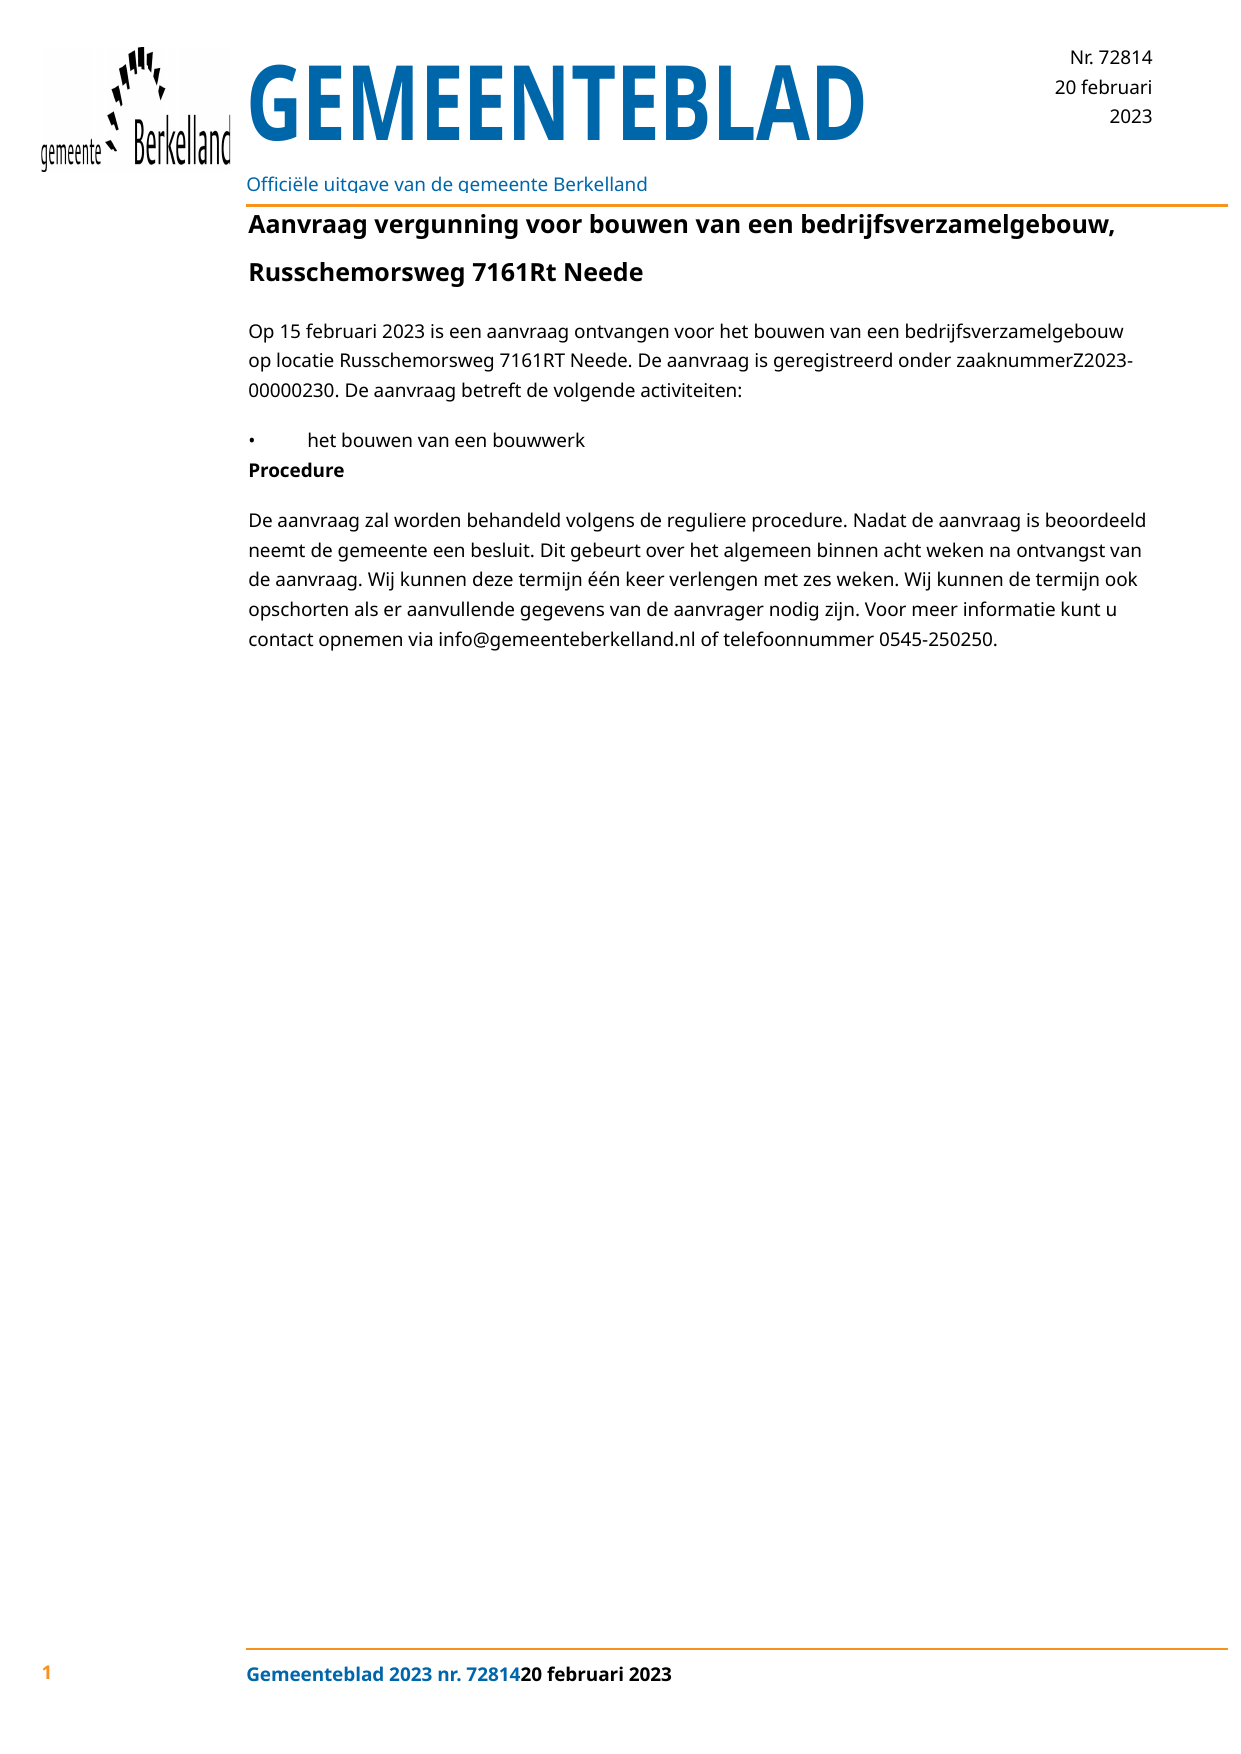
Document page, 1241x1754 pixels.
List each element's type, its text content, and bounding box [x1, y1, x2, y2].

text Op 15 februari 2023 is een aanvraag ontvangen voor het bouwen van een bedrijfsverzamelgebouw op locatie Russchemorsweg 7161RT Neede. De aanvraag is geregistreerd onder zaaknummerZ2023-00000230. De aanvraag betreft de volgende activiteiten: [248, 318, 1152, 403]
text De aanvraag zal worden behandeld volgens de reguliere procedure. Nadat de aanvraag is beoordeeld neemt de gemeente een besluit. Dit gebeurt over het algemeen binnen acht weken na ontvangst van de aanvraag. Wij kunnen deze termijn één keer verlengen met zes weken. Wij kunnen de termijn ook opschorten als er aanvullende gegevens van de aanvrager nodig zijn. Voor meer informatie kunt u contact opnemen via info@gemeenteberkelland.nl of telefoonnummer 0545-250250. [248, 507, 1152, 652]
text Procedure [248, 457, 1152, 483]
list het bouwen van een bouwwerk [248, 427, 1152, 453]
text Aanvraag vergunning voor bouwen van een bedrijfsverzamelgebouw, Russchemorsweg 7161Rt Neede [248, 207, 1152, 288]
picture [41, 47, 231, 172]
